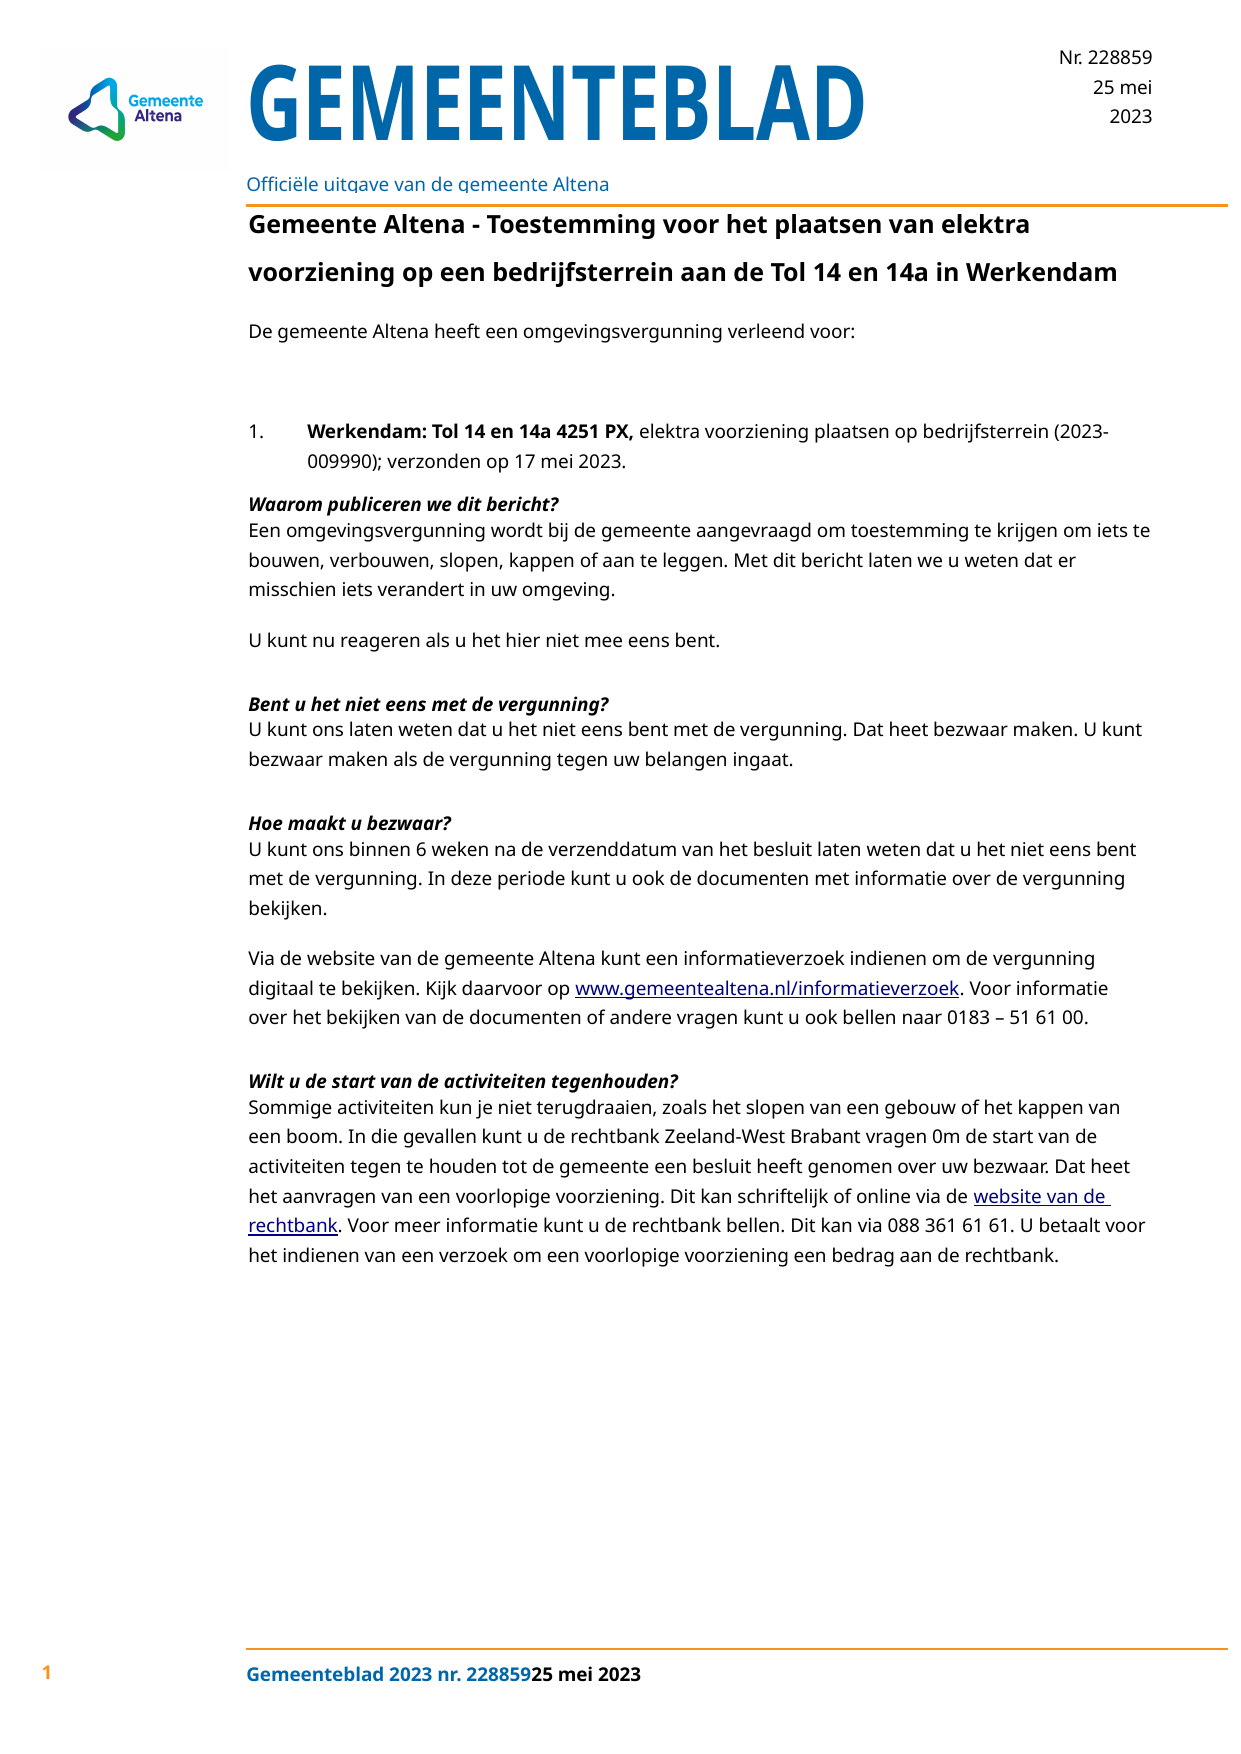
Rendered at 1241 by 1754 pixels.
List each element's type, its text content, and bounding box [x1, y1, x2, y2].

text Bent u het niet eens met de vergunning? [248, 691, 1152, 716]
text Een omgevingsvergunning wordt bij de gemeente aangevraagd om toestemming te krijgen om iets te bouwen, verbouwen, slopen, kappen of aan te leggen. Met dit bericht laten we u weten dat er misschien iets verandert in uw omgeving. [248, 517, 1152, 602]
text Via de website van de gemeente Altena kunt een informatieverzoek indienen om de vergunning digitaal te bekijken. Kijk daarvoor op www.gemeentealtena.nl/informatieverzoek. Voor informatie over het bekijken van de documenten of andere vragen kunt u ook bellen naar 0183 – 51 61 00. [248, 945, 1152, 1030]
text Wilt u de start van de activiteiten tegenhouden? [248, 1068, 1152, 1094]
text Sommige activiteiten kun je niet terugdraaien, zoals het slopen van een gebouw of het kappen van een boom. In die gevallen kunt u de rechtbank Zeeland-West Brabant vragen 0m de start van de activiteiten tegen te houden tot de gemeente een besluit heeft genomen over uw bezwaar. Dat heet het aanvragen van een voorlopige voorziening. Dit kan schriftelijk of online via de website van de rechtbank. Voor meer informatie kunt u de rechtbank bellen. Dit kan via 088 361 61 61. U betaalt voor het indienen van een verzoek om een voorlopige voorziening een bedrag aan de rechtbank. [248, 1094, 1152, 1268]
text U kunt ons binnen 6 weken na de verzenddatum van het besluit laten weten dat u het niet eens bent met de vergunning. In deze periode kunt u ook de documenten met informatie over de vergunning bekijken. [248, 836, 1152, 921]
picture [41, 47, 231, 172]
text Hoe maakt u bezwaar? [248, 810, 1152, 836]
list Werkendam: Tol 14 en 14a 4251 PX, elektra voorziening plaatsen op bedrijfsterrein (2023-009990); verzonden op 17 mei 2023. [248, 419, 1152, 474]
text Gemeente Altena - Toestemming voor het plaatsen van elektra voorziening op een bedrijfsterrein aan de Tol 14 en 14a in Werkendam [248, 207, 1152, 288]
text U kunt ons laten weten dat u het niet eens bent met de vergunning. Dat heet bezwaar maken. U kunt bezwaar maken als de vergunning tegen uw belangen ingaat. [248, 716, 1152, 772]
text De gemeente Altena heeft een omgevingsvergunning verleend voor: [248, 318, 1152, 344]
text Waarom publiceren we dit bericht? [248, 491, 1152, 517]
text U kunt nu reageren als u het hier niet mee eens bent. [248, 627, 1152, 652]
